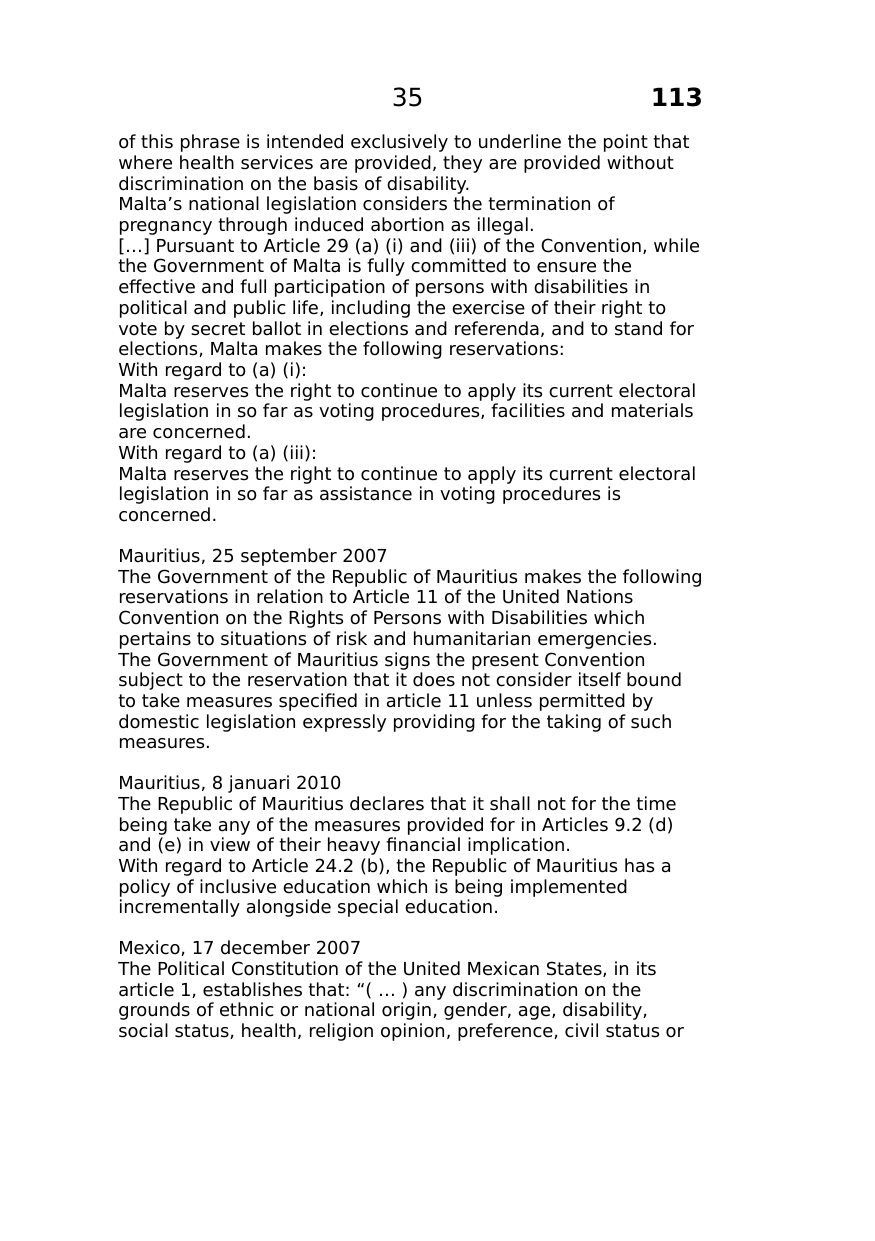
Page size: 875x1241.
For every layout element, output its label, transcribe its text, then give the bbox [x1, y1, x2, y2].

text With regard to (a) (i): [118, 360, 703, 381]
text The Government of the Republic of Mauritius makes the following reservations in relation to Article 11 of the United Nations Convention on the Rights of Persons with Disabilities which pertains to situations of risk and humanitarian emergencies. [118, 566, 703, 649]
text of this phrase is intended exclusively to underline the point that where health services are provided, they are provided without discrimination on the basis of disability. [118, 132, 703, 194]
text Malta reserves the right to continue to apply its current electoral legislation in so far as voting procedures, facilities and materials are concerned. [118, 381, 703, 443]
text Malta reserves the right to continue to apply its current electoral legislation in so far as assistance in voting procedures is concerned. [118, 463, 703, 526]
text With regard to (a) (iii): [118, 443, 703, 463]
text The Government of Mauritius signs the present Convention subject to the reservation that it does not consider itself bound to take measures specified in article 11 unless permitted by domestic legislation expressly providing for the taking of such measures. [118, 649, 703, 753]
text […] Pursuant to Article 29 (a) (i) and (iii) of the Convention, while the Government of Malta is fully committed to ensure the effective and full participation of persons with disabilities in political and public life, including the exercise of their right to vote by secret ballot in elections and referenda, and to stand for elections, Malta makes the following reservations: [118, 236, 703, 360]
text Malta’s national legislation considers the termination of pregnancy through induced abortion as illegal. [118, 194, 703, 236]
text Mexico, 17 december 2007 [118, 938, 703, 959]
text Mauritius, 8 januari 2010 [118, 773, 703, 794]
text Mauritius, 25 september 2007 [118, 546, 703, 566]
text The Republic of Mauritius declares that it shall not for the time being take any of the measures provided for in Articles 9.2 (d) and (e) in view of their heavy financial implication. [118, 794, 703, 856]
text The Political Constitution of the United Mexican States, in its articIe 1, establishes that: “( … ) any discrimination on the grounds of ethnic or national origin, gender, age, disability, social status, health, religion opinion, preference, civil status or [118, 959, 703, 1042]
text With regard to Article 24.2 (b), the Republic of Mauritius has a policy of inclusive education which is being implemented incrementally alongside special education. [118, 856, 703, 918]
